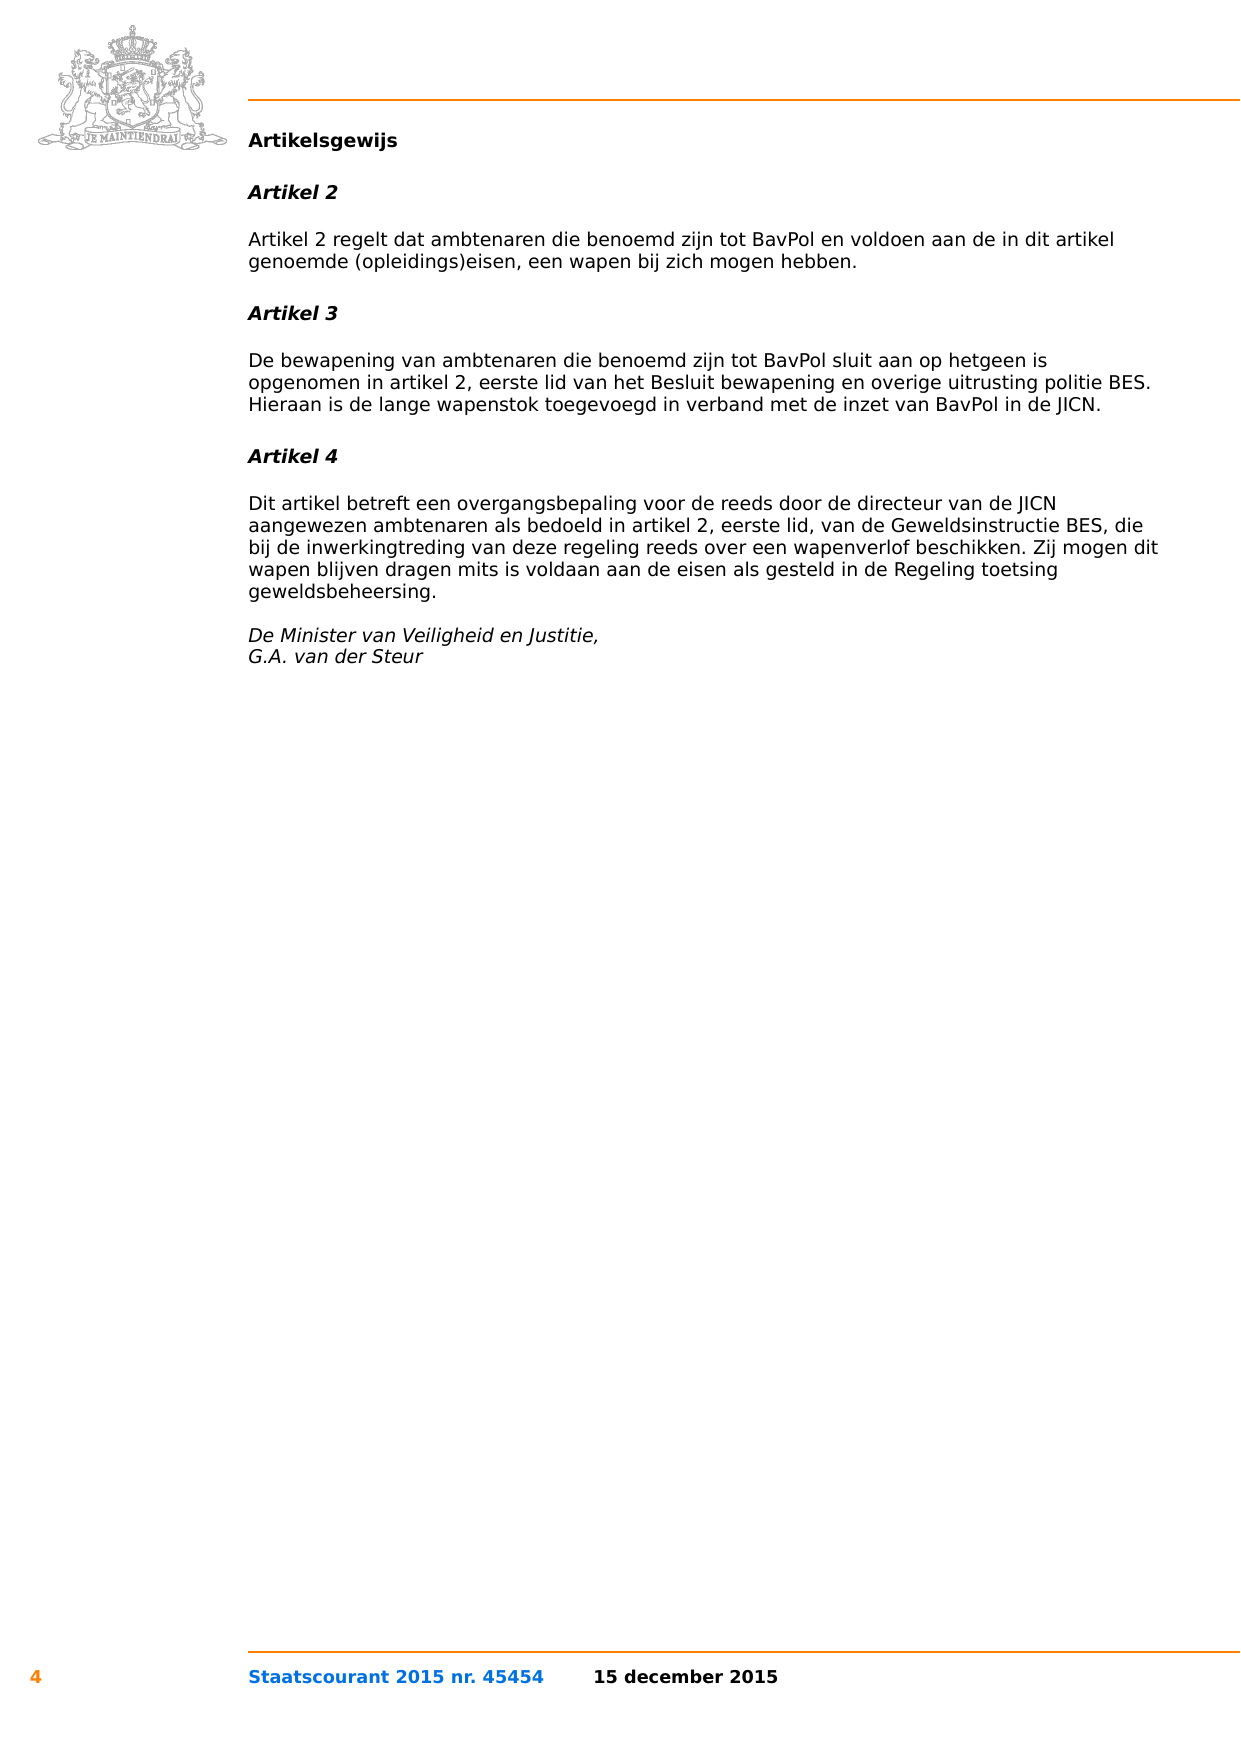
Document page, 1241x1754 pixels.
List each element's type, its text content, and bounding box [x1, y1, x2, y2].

picture [38, 25, 227, 150]
subtitle Artikel 2 [248, 182, 1163, 204]
subtitle Artikel 4 [248, 446, 1163, 468]
subtitle Artikelsgewijs [248, 130, 1163, 152]
text De Minister van Veiligheid en Justitie, G.A. van der Steur [248, 624, 1163, 668]
subtitle Artikel 3 [248, 303, 1163, 325]
text Artikel 2 regelt dat ambtenaren die benoemd zijn tot BavPol en voldoen aan de in dit artikel genoemde (opleidings)eisen, een wapen bij zich mogen hebben. [248, 229, 1163, 273]
text De bewapening van ambtenaren die benoemd zijn tot BavPol sluit aan op hetgeen is opgenomen in artikel 2, eerste lid van het Besluit bewapening en overige uitrusting politie BES. Hieraan is de lange wapenstok toegevoegd in verband met de inzet van BavPol in de JICN. [248, 350, 1163, 416]
text Dit artikel betreft een overgangsbepaling voor de reeds door de directeur van de JICN aangewezen ambtenaren als bedoeld in artikel 2, eerste lid, van de Geweldsinstructie BES, die bij de inwerkingtreding van deze regeling reeds over een wapenverlof beschikken. Zij mogen dit wapen blijven dragen mits is voldaan aan de eisen als gesteld in de Regeling toetsing geweldsbeheersing. [248, 493, 1163, 603]
